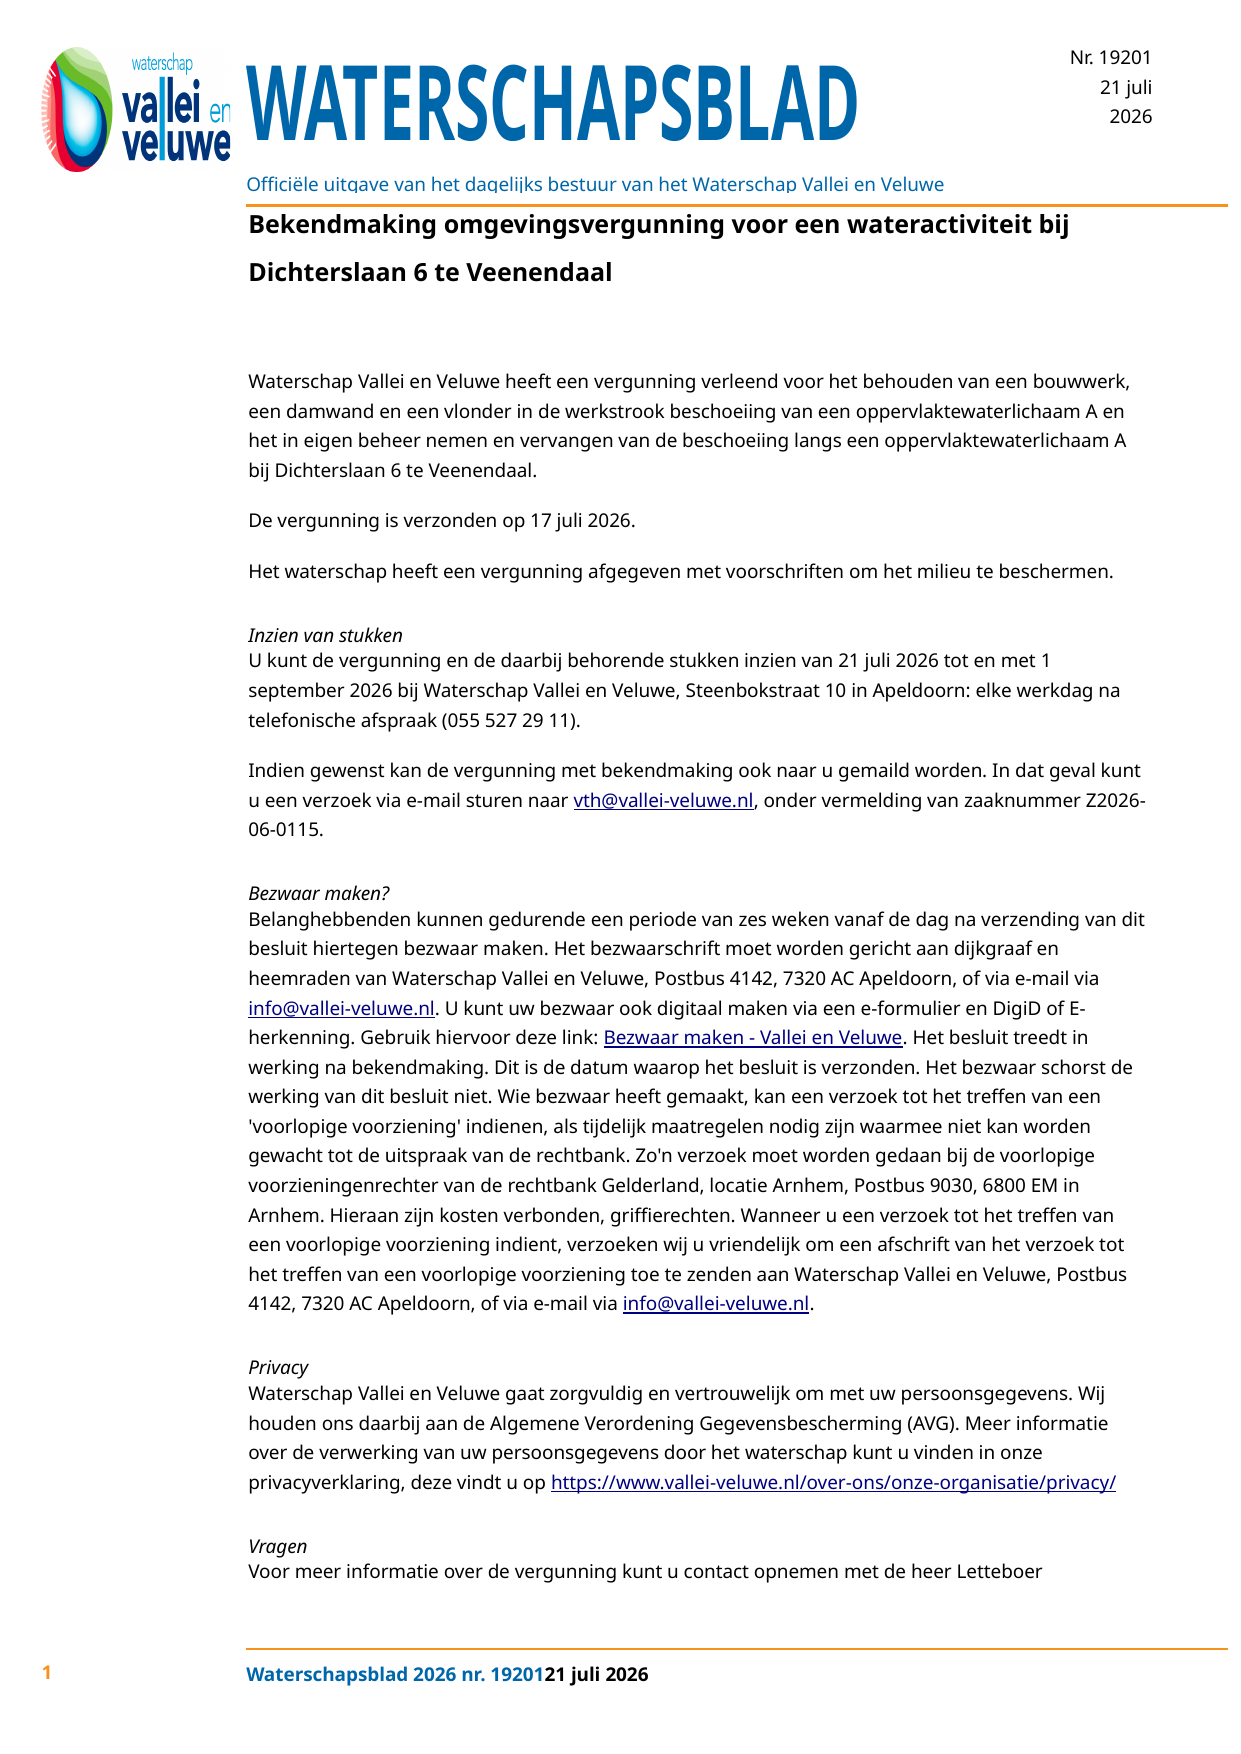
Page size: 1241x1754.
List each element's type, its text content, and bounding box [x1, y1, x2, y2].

text Voor meer informatie over de vergunning kunt u contact opnemen met de heer Letteboer [248, 1559, 1152, 1584]
text Belanghebbenden kunnen gedurende een periode van zes weken vanaf de dag na verzending van dit besluit hiertegen bezwaar maken. Het bezwaarschrift moet worden gericht aan dijkgraaf en heemraden van Waterschap Vallei en Veluwe, Postbus 4142, 7320 AC Apeldoorn, of via e-mail via info@vallei-veluwe.nl. U kunt uw bezwaar ook digitaal maken via een e-formulier en DigiD of E-herkenning. Gebruik hiervoor deze link: Bezwaar maken - Vallei en Veluwe. Het besluit treedt in werking na bekendmaking. Dit is de datum waarop het besluit is verzonden. Het bezwaar schorst de werking van dit besluit niet. Wie bezwaar heeft gemaakt, kan een verzoek tot het treffen van een 'voorlopige voorziening' indienen, als tijdelijk maatregelen nodig zijn waarmee niet kan worden gewacht tot de uitspraak van de rechtbank. Zo'n verzoek moet worden gedaan bij de voorlopige voorzieningenrechter van de rechtbank Gelderland, locatie Arnhem, Postbus 9030, 6800 EM in Arnhem. Hieraan zijn kosten verbonden, griffierechten. Wanneer u een verzoek tot het treffen van een voorlopige voorziening indient, verzoeken wij u vriendelijk om een afschrift van het verzoek tot het treffen van een voorlopige voorziening toe te zenden aan Waterschap Vallei en Veluwe, Postbus 4142, 7320 AC Apeldoorn, of via e-mail via info@vallei-veluwe.nl. [248, 906, 1152, 1316]
text Privacy [248, 1354, 1152, 1380]
text Het waterschap heeft een vergunning afgegeven met voorschriften om het milieu te beschermen. [248, 558, 1152, 584]
text Inzien van stukken [248, 622, 1152, 648]
text Vragen [248, 1533, 1152, 1559]
text U kunt de vergunning en de daarbij behorende stukken inzien van 21 juli 2026 tot en met 1 september 2026 bij Waterschap Vallei en Veluwe, Steenbokstraat 10 in Apeldoorn: elke werkdag na telefonische afspraak (055 527 29 11). [248, 648, 1152, 732]
picture [41, 47, 231, 172]
text Bezwaar maken? [248, 880, 1152, 906]
text Bekendmaking omgevingsvergunning voor een wateractiviteit bij Dichterslaan 6 te Veenendaal [248, 207, 1152, 288]
text Waterschap Vallei en Veluwe heeft een vergunning verleend voor het behouden van een bouwwerk, een damwand en een vlonder in de werkstrook beschoeiing van een oppervlaktewaterlichaam A en het in eigen beheer nemen en vervangen van de beschoeiing langs een oppervlaktewaterlichaam A bij Dichterslaan 6 te Veenendaal. [248, 368, 1152, 483]
text Indien gewenst kan de vergunning met bekendmaking ook naar u gemaild worden. In dat geval kunt u een verzoek via e-mail sturen naar vth@vallei-veluwe.nl, onder vermelding van zaaknummer Z2026-06-0115. [248, 757, 1152, 842]
text Waterschap Vallei en Veluwe gaat zorgvuldig en vertrouwelijk om met uw persoonsgegevens. Wij houden ons daarbij aan de Algemene Verordening Gegevensbescherming (AVG). Meer informatie over de verwerking van uw persoonsgegevens door het waterschap kunt u vinden in onze privacyverklaring, deze vindt u op https://www.vallei-veluwe.nl/over-ons/onze-organisatie/privacy/ [248, 1380, 1152, 1495]
text De vergunning is verzonden op 17 juli 2026. [248, 507, 1152, 533]
